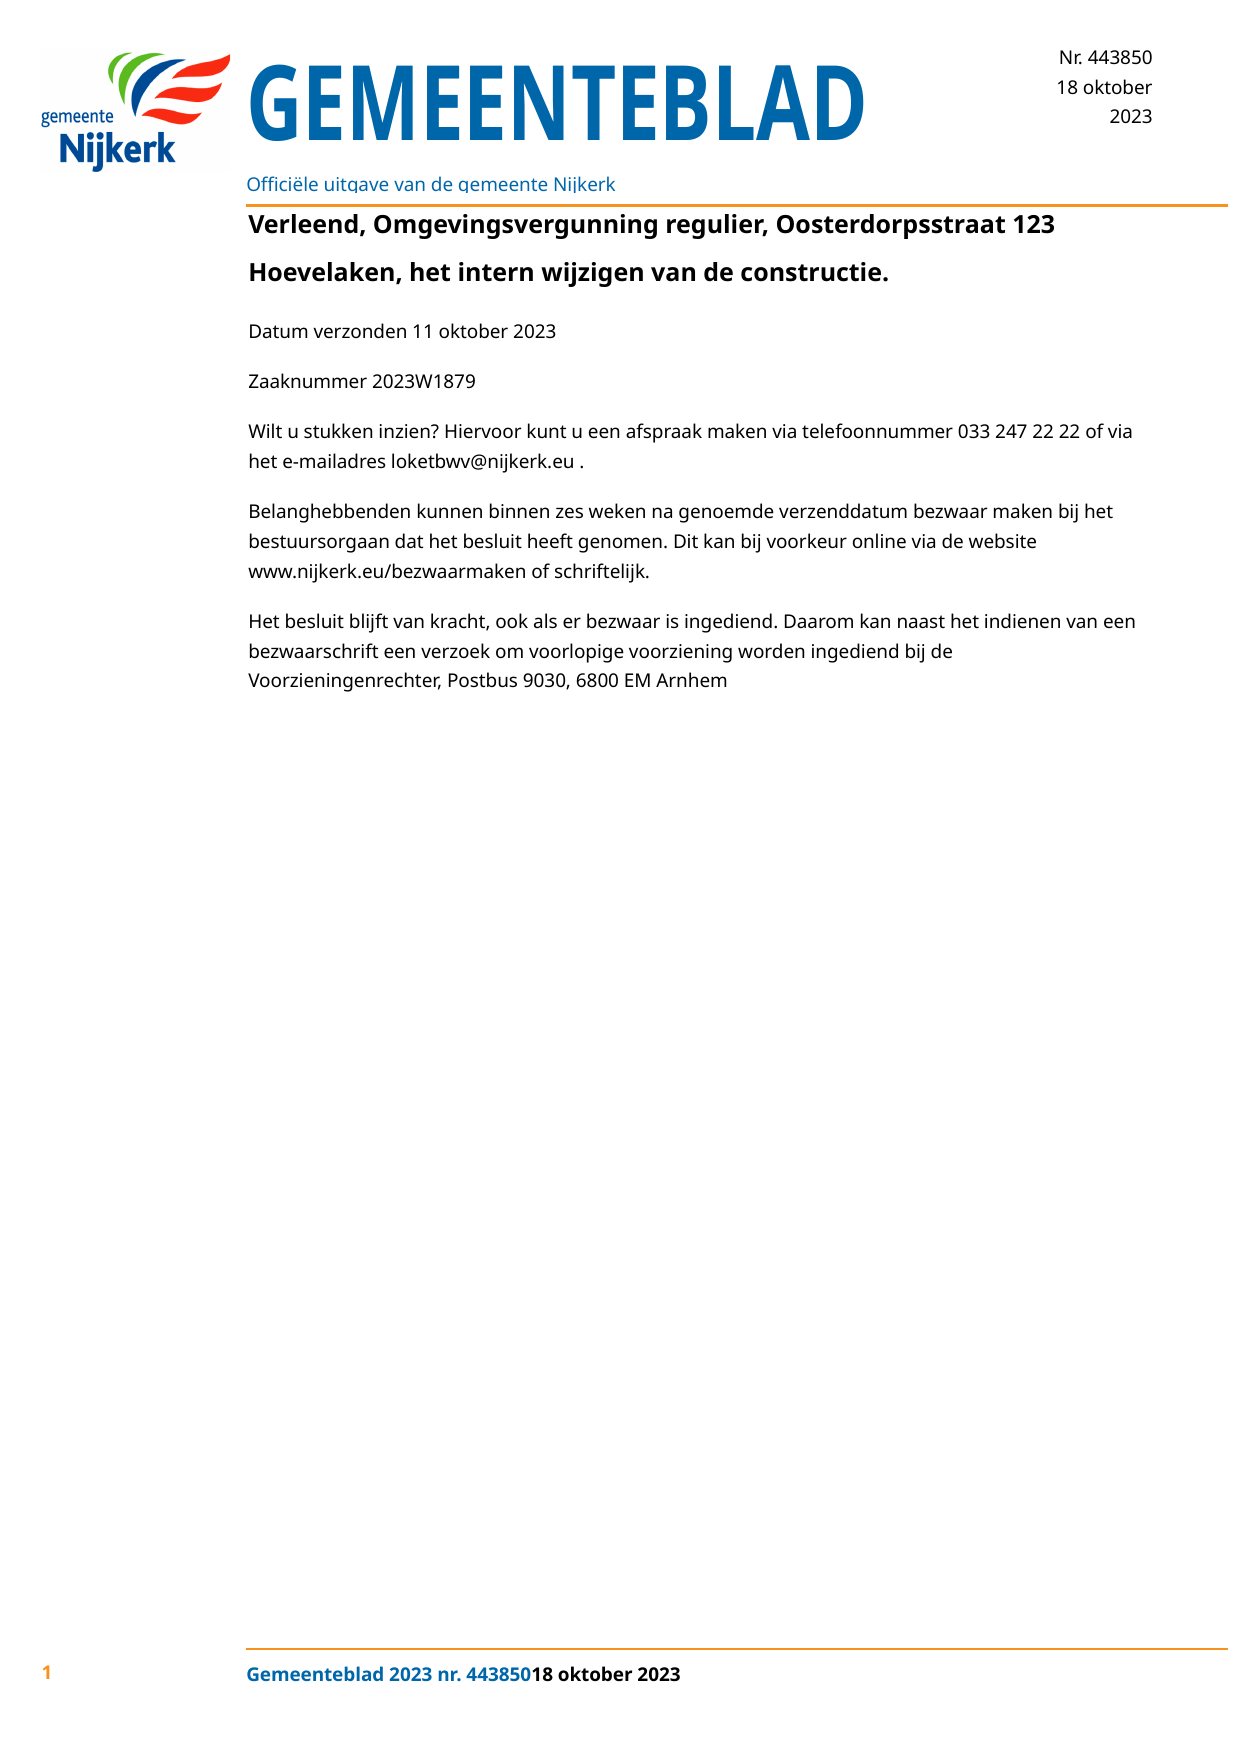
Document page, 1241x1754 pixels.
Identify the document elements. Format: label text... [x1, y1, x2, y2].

text Belanghebbenden kunnen binnen zes weken na genoemde verzenddatum bezwaar maken bij het bestuursorgaan dat het besluit heeft genomen. Dit kan bij voorkeur online via de website www.nijkerk.eu/bezwaarmaken of schriftelijk. [248, 499, 1152, 584]
text Verleend, Omgevingsvergunning regulier, Oosterdorpsstraat 123 Hoevelaken, het intern wijzigen van de constructie. [248, 207, 1152, 288]
text Zaaknummer 2023W1879 [248, 368, 1152, 394]
text Datum verzonden 11 oktober 2023 [248, 318, 1152, 344]
text Wilt u stukken inzien? Hiervoor kunt u een afspraak maken via telefoonnummer 033 247 22 22 of via het e-mailadres loketbwv@nijkerk.eu . [248, 419, 1152, 474]
picture [41, 47, 231, 172]
text Het besluit blijft van kracht, ook als er bezwaar is ingediend. Daarom kan naast het indienen van een bezwaarschrift een verzoek om voorlopige voorziening worden ingediend bij de Voorzieningenrechter, Postbus 9030, 6800 EM Arnhem [248, 608, 1152, 693]
